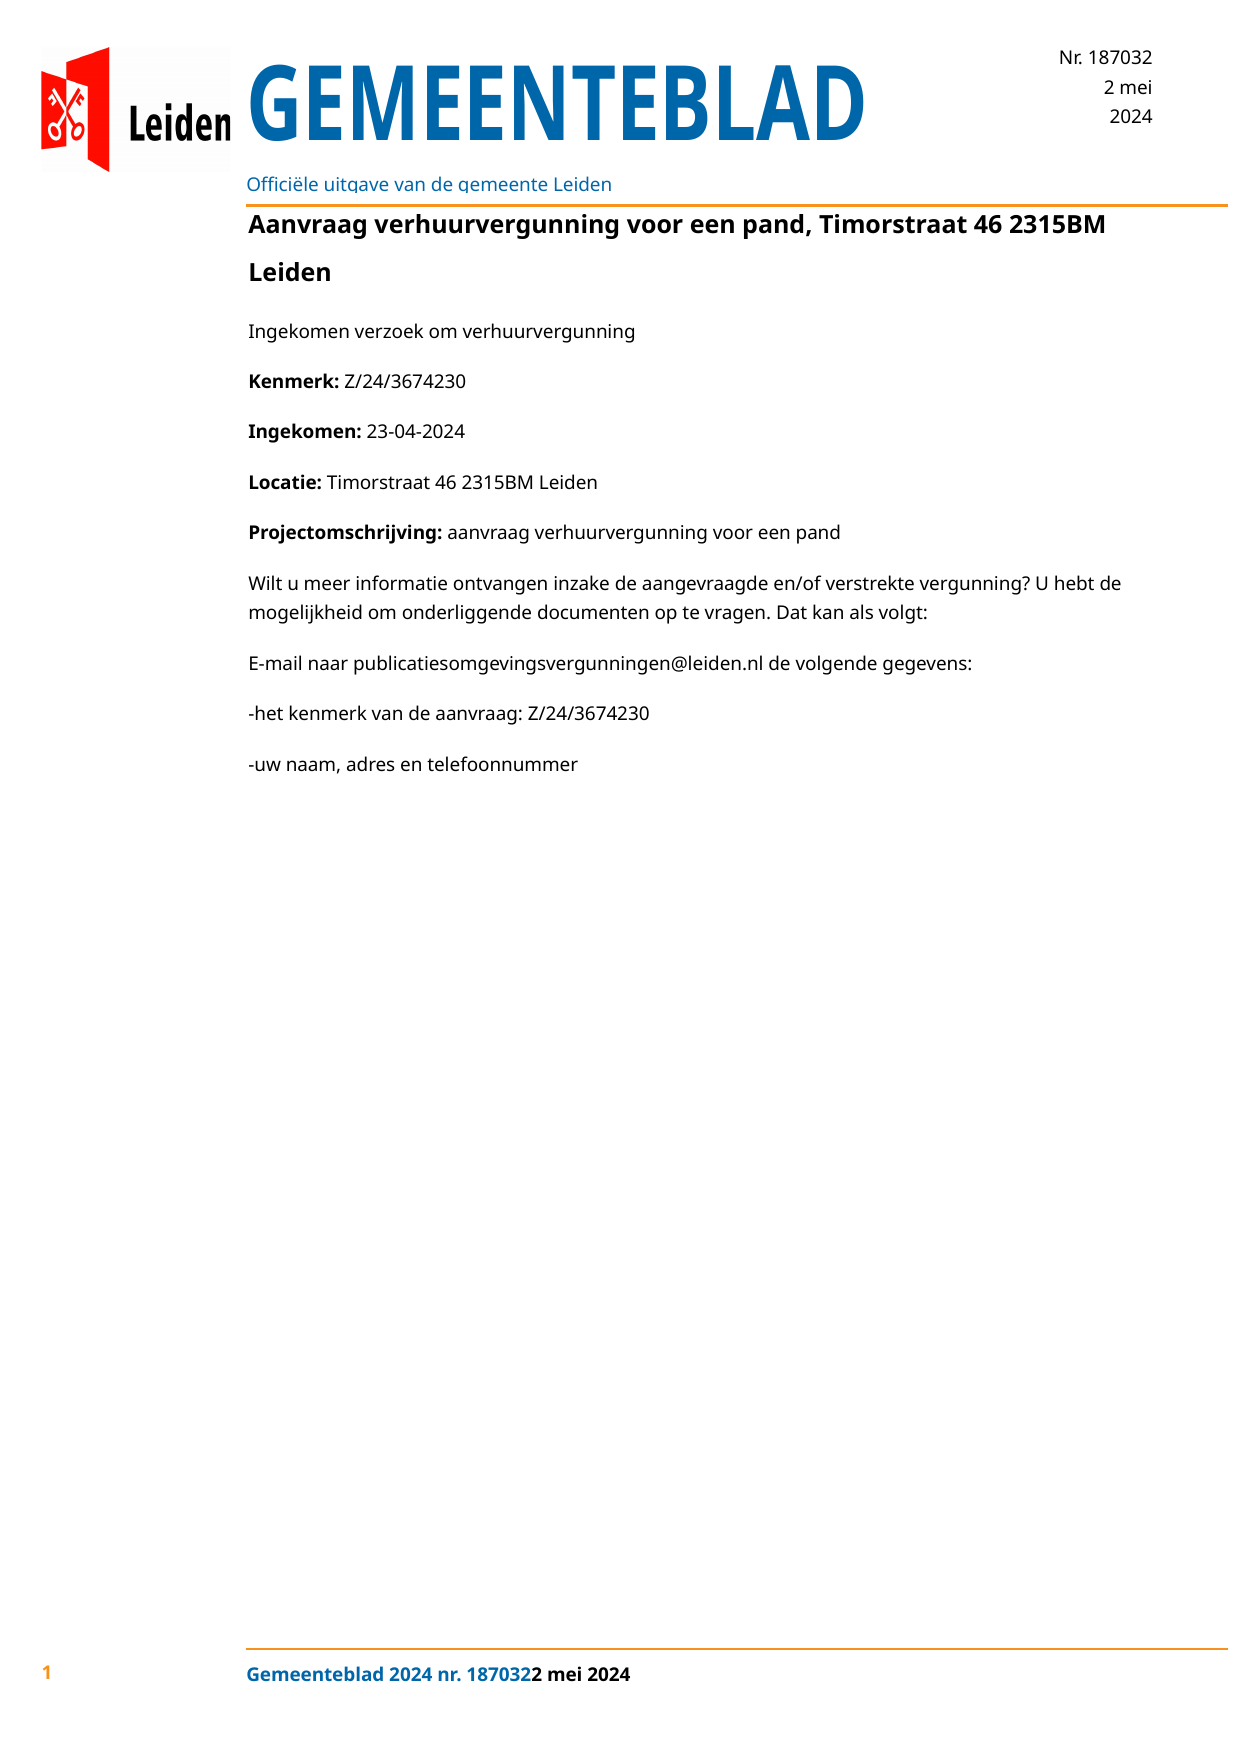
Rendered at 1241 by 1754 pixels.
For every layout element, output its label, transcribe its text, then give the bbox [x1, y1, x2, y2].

text Ingekomen: 23-04-2024 [248, 419, 1152, 444]
picture [41, 47, 231, 172]
text Ingekomen verzoek om verhuurvergunning [248, 318, 1152, 344]
text Wilt u meer informatie ontvangen inzake de aangevraagde en/of verstrekte vergunning? U hebt de mogelijkheid om onderliggende documenten op te vragen. Dat kan als volgt: [248, 570, 1152, 625]
text Locatie: Timorstraat 46 2315BM Leiden [248, 469, 1152, 495]
text Projectomschrijving: aanvraag verhuurvergunning voor een pand [248, 519, 1152, 545]
text -het kenmerk van de aanvraag: Z/24/3674230 [248, 700, 1152, 726]
text -uw naam, adres en telefoonnummer [248, 751, 1152, 777]
text Aanvraag verhuurvergunning voor een pand, Timorstraat 46 2315BM Leiden [248, 207, 1152, 288]
text E-mail naar publicatiesomgevingsvergunningen@leiden.nl de volgende gegevens: [248, 650, 1152, 676]
text Kenmerk: Z/24/3674230 [248, 368, 1152, 394]
